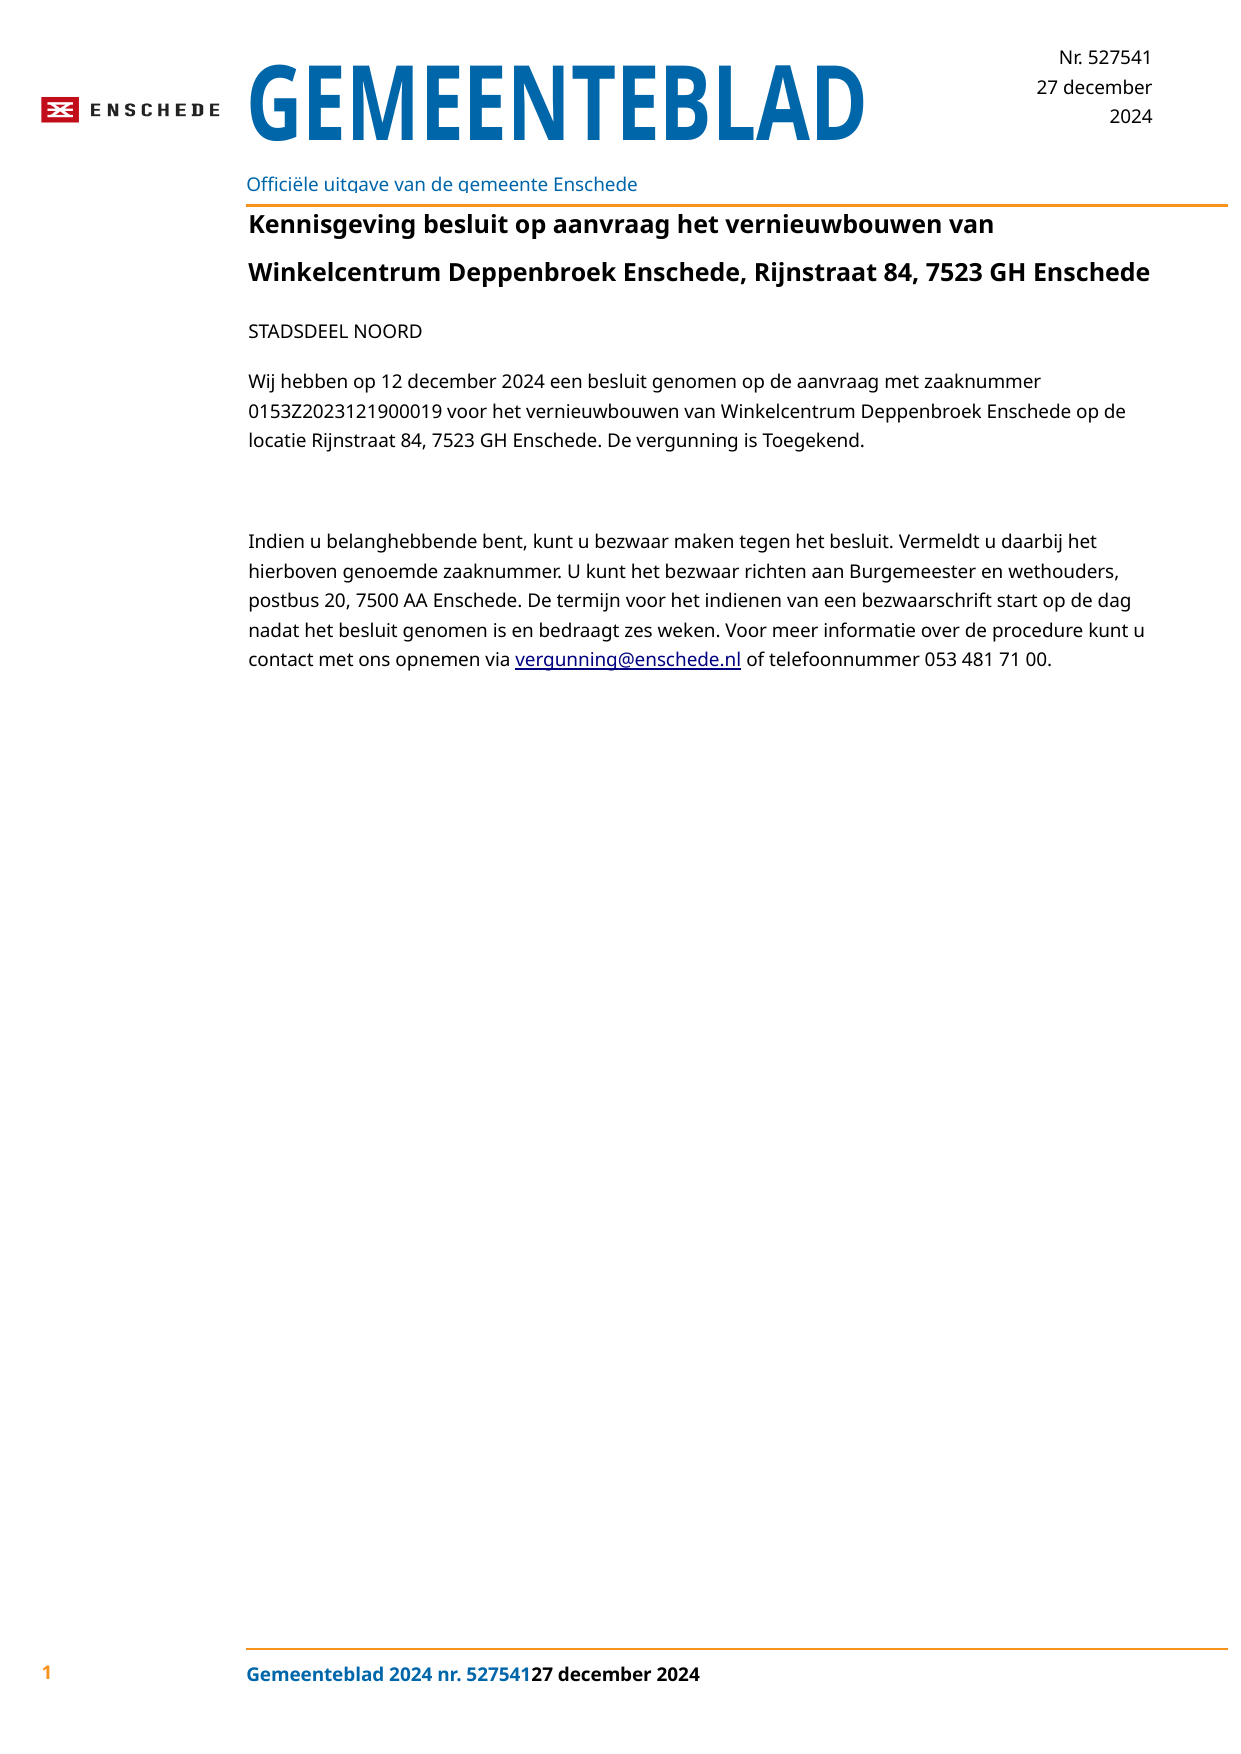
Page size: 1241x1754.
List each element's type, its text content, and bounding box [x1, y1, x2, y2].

picture [41, 47, 231, 172]
text Wij hebben op 12 december 2024 een besluit genomen op de aanvraag met zaaknummer 0153Z2023121900019 voor het vernieuwbouwen van Winkelcentrum Deppenbroek Enschede op de locatie Rijnstraat 84, 7523 GH Enschede. De vergunning is Toegekend. [248, 368, 1152, 453]
text Indien u belanghebbende bent, kunt u bezwaar maken tegen het besluit. Vermeldt u daarbij het hierboven genoemde zaaknummer. U kunt het bezwaar richten aan Burgemeester en wethouders, postbus 20, 7500 AA Enschede. De termijn voor het indienen van een bezwaarschrift start op de dag nadat het besluit genomen is en bedraagt zes weken. Voor meer informatie over de procedure kunt u contact met ons opnemen via vergunning@enschede.nl of telefoonnummer 053 481 71 00. [248, 528, 1152, 672]
text Kennisgeving besluit op aanvraag het vernieuwbouwen van Winkelcentrum Deppenbroek Enschede, Rijnstraat 84, 7523 GH Enschede [248, 207, 1152, 288]
text STADSDEEL NOORD [248, 318, 1152, 344]
